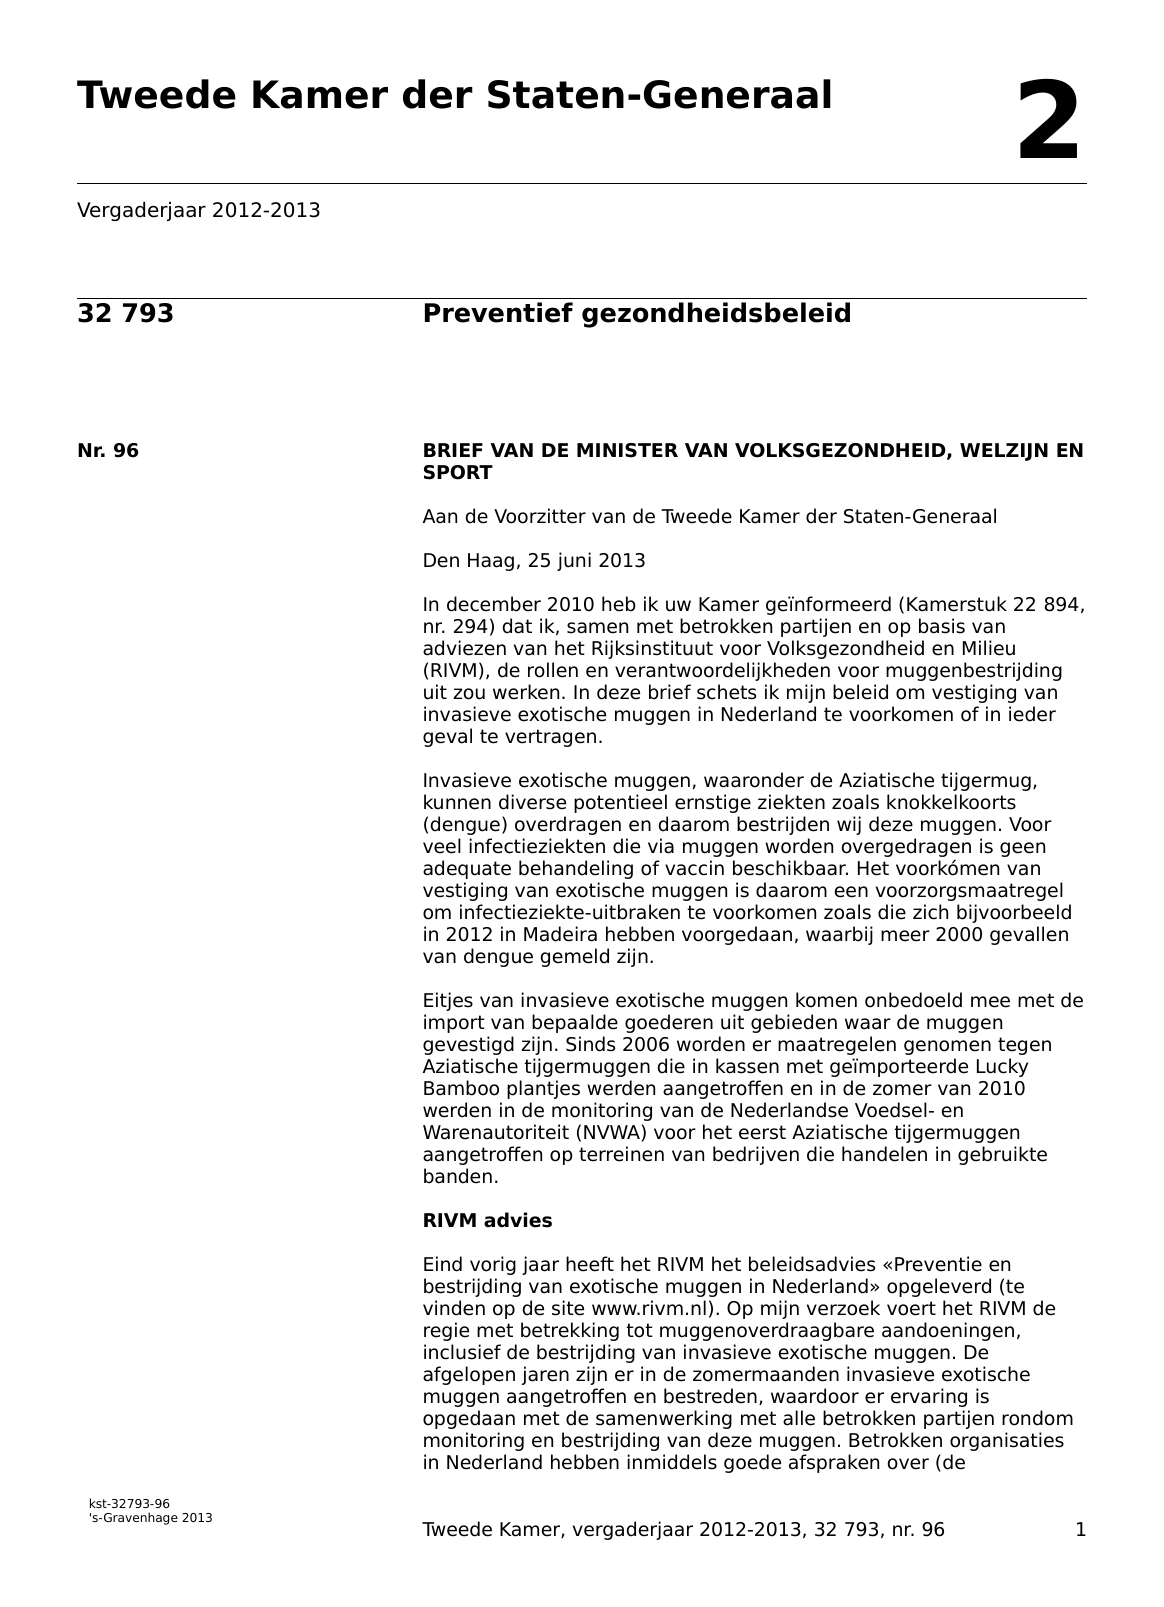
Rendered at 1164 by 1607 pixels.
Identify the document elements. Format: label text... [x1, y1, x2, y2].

text 's-Gravenhage 2013 [88, 1511, 323, 1525]
text Aan de Voorzitter van de Tweede Kamer der Staten-Generaal [422, 506, 1087, 528]
text Invasieve exotische muggen, waaronder de Aziatische tijgermug, kunnen diverse potentieel ernstige ziekten zoals knokkelkoorts (dengue) overdragen en daarom bestrijden wij deze muggen. Voor veel infectieziekten die via muggen worden overgedragen is geen adequate behandeling of vaccin beschikbaar. Het voorkómen van vestiging van exotische muggen is daarom een voorzorgsmaatregel om infectieziekte-uitbraken te voorkomen zoals die zich bijvoorbeeld in 2012 in Madeira hebben voorgedaan, waarbij meer 2000 gevallen van dengue gemeld zijn. [422, 770, 1087, 968]
text Den Haag, 25 juni 2013 [422, 550, 1087, 572]
table_cell Vergaderjaar 2012-2013 [77, 184, 1087, 298]
text In december 2010 heb ik uw Kamer geïnformeerd (Kamerstuk 22 894, nr. 294) dat ik, samen met betrokken partijen en op basis van adviezen van het Rijksinstituut voor Volksgezondheid en Milieu (RIVM), de rollen en verantwoordelijkheden voor muggenbestrijding uit zou werken. In deze brief schets ik mijn beleid om vestiging van invasieve exotische muggen in Nederland te voorkomen of in ieder geval te vertragen. [422, 594, 1087, 748]
subtitle RIVM advies [422, 1210, 1087, 1232]
subtitle Nr. 96 BRIEF VAN DE MINISTER VAN VOLKSGEZONDHEID, WELZIJN EN SPORT [77, 440, 1087, 484]
text kst-32793-96 [88, 1497, 323, 1511]
subtitle 32 793 Preventief gezondheidsbeleid [77, 299, 1087, 329]
text Eind vorig jaar heeft het RIVM het beleidsadvies «Preventie en bestrijding van exotische muggen in Nederland» opgeleverd (te vinden op de site www.rivm.nl). Op mijn verzoek voert het RIVM de regie met betrekking tot muggenoverdraagbare aandoeningen, inclusief de bestrijding van invasieve exotische muggen. De afgelopen jaren zijn er in de zomermaanden invasieve exotische muggen aangetroffen en bestreden, waardoor er ervaring is opgedaan met de samenwerking met alle betrokken partijen rondom monitoring en bestrijding van deze muggen. Betrokken organisaties in Nederland hebben inmiddels goede afspraken over (de [422, 1254, 1087, 1474]
text Eitjes van invasieve exotische muggen komen onbedoeld mee met de import van bepaalde goederen uit gebieden waar de muggen gevestigd zijn. Sinds 2006 worden er maatregelen genomen tegen Aziatische tijgermuggen die in kassen met geïmporteerde Lucky Bamboo plantjes werden aangetroffen en in de zomer van 2010 werden in de monitoring van de Nederlandse Voedsel- en Warenautoriteit (NVWA) voor het eerst Aziatische tijgermuggen aangetroffen op terreinen van bedrijven die handelen in gebruikte banden. [422, 990, 1087, 1188]
table_header 2 [886, 59, 1087, 183]
table_header Tweede Kamer der Staten-Generaal [77, 59, 886, 183]
